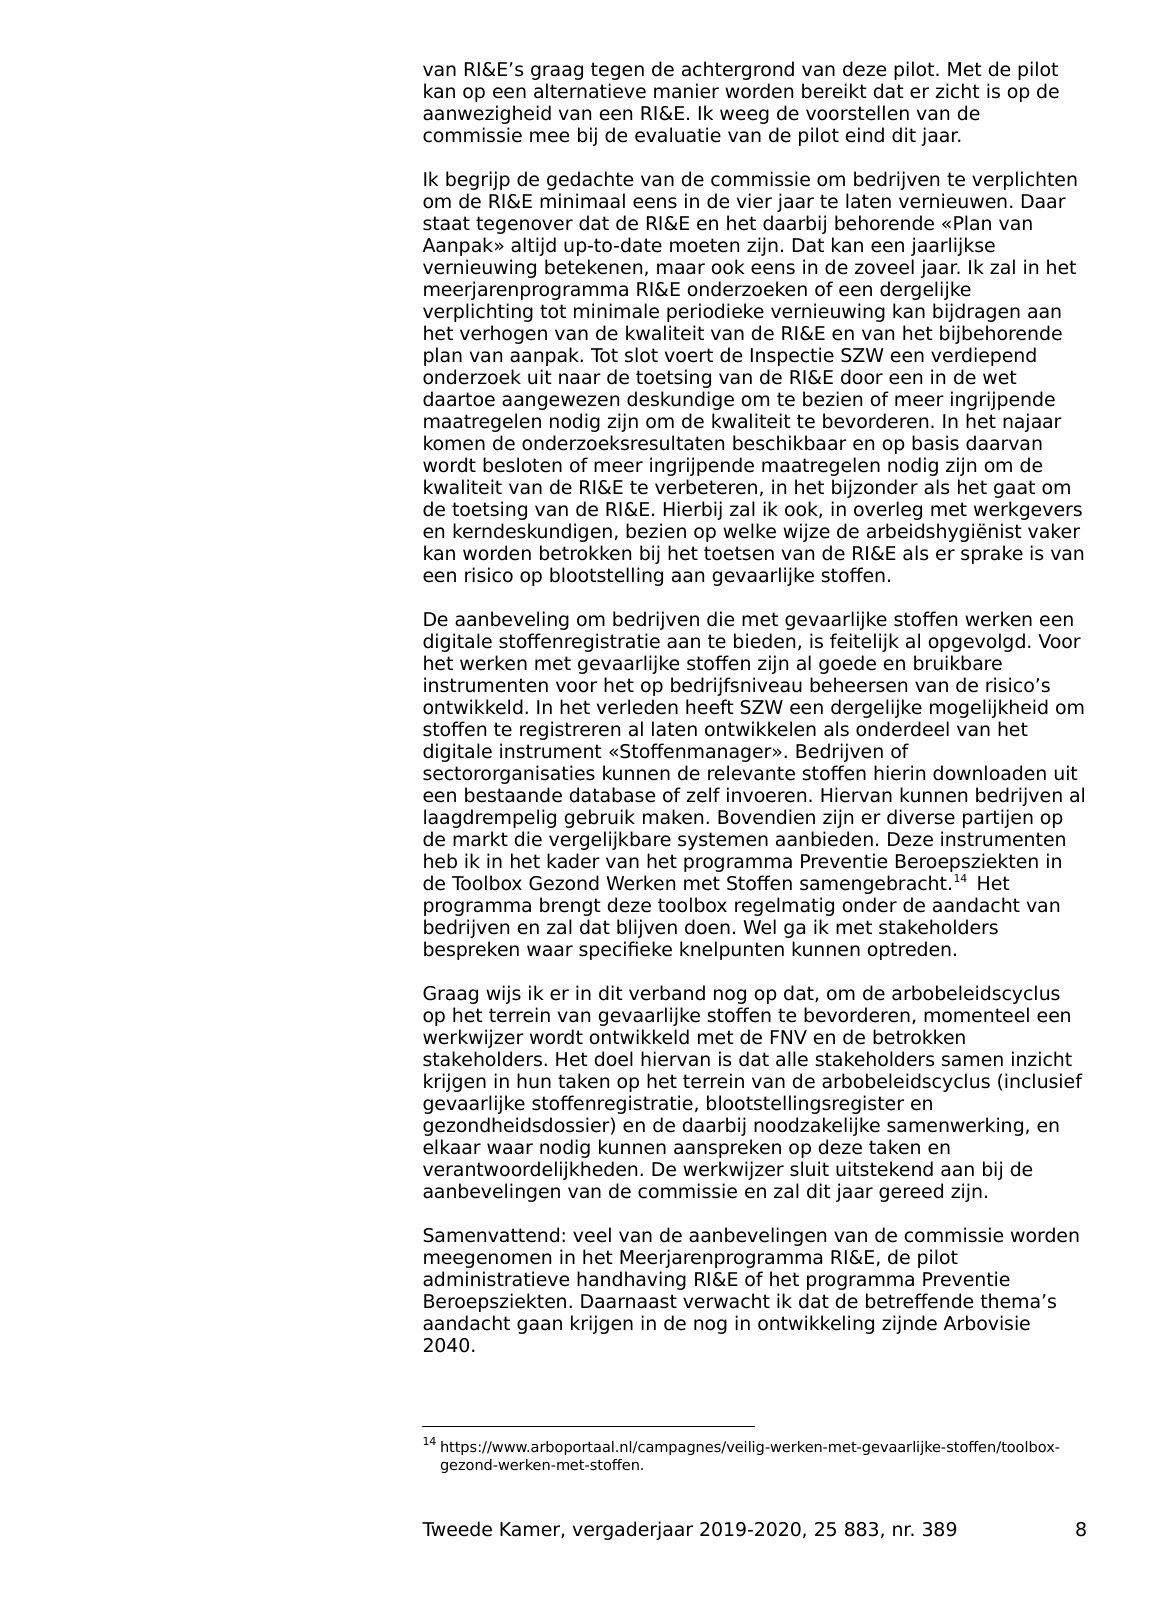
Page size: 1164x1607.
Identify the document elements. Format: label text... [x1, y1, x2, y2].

text van RI&E’s graag tegen de achtergrond van deze pilot. Met de pilot kan op een alternatieve manier worden bereikt dat er zicht is op de aanwezigheid van een RI&E. Ik weeg de voorstellen van de commissie mee bij de evaluatie van de pilot eind dit jaar. [422, 59, 1087, 147]
text Samenvattend: veel van de aanbevelingen van de commissie worden meegenomen in het Meerjarenprogramma RI&E, de pilot administratieve handhaving RI&E of het programma Preventie Beroepsziekten. Daarnaast verwacht ik dat de betreffende thema’s aandacht gaan krijgen in de nog in ontwikkeling zijnde Arbovisie 2040. [422, 1225, 1087, 1357]
text Ik begrijp de gedachte van de commissie om bedrijven te verplichten om de RI&E minimaal eens in de vier jaar te laten vernieuwen. Daar staat tegenover dat de RI&E en het daarbij behorende «Plan van Aanpak» altijd up-to-date moeten zijn. Dat kan een jaarlijkse vernieuwing betekenen, maar ook eens in de zoveel jaar. Ik zal in het meerjarenprogramma RI&E onderzoeken of een dergelijke verplichting tot minimale periodieke vernieuwing kan bijdragen aan het verhogen van de kwaliteit van de RI&E en van het bijbehorende plan van aanpak. Tot slot voert de Inspectie SZW een verdiepend onderzoek uit naar de toetsing van de RI&E door een in de wet daartoe aangewezen deskundige om te bezien of meer ingrijpende maatregelen nodig zijn om de kwaliteit te bevorderen. In het najaar komen de onderzoeksresultaten beschikbaar en op basis daarvan wordt besloten of meer ingrijpende maatregelen nodig zijn om de kwaliteit van de RI&E te verbeteren, in het bijzonder als het gaat om de toetsing van de RI&E. Hierbij zal ik ook, in overleg met werkgevers en kerndeskundigen, bezien op welke wijze de arbeidshygiënist vaker kan worden betrokken bij het toetsen van de RI&E als er sprake is van een risico op blootstelling aan gevaarlijke stoffen. [422, 169, 1087, 587]
text De aanbeveling om bedrijven die met gevaarlijke stoffen werken een digitale stoffenregistratie aan te bieden, is feitelijk al opgevolgd. Voor het werken met gevaarlijke stoffen zijn al goede en bruikbare instrumenten voor het op bedrijfsniveau beheersen van de risico’s ontwikkeld. In het verleden heeft SZW een dergelijke mogelijkheid om stoffen te registreren al laten ontwikkelen als onderdeel van het digitale instrument «Stoffenmanager». Bedrijven of sectororganisaties kunnen de relevante stoffen hierin downloaden uit een bestaande database of zelf invoeren. Hiervan kunnen bedrijven al laagdrempelig gebruik maken. Bovendien zijn er diverse partijen op de markt die vergelijkbare systemen aanbieden. Deze instrumenten heb ik in het kader van het programma Preventie Beroepsziekten in de Toolbox Gezond Werken met Stoffen samengebracht. Het programma brengt deze toolbox regelmatig onder de aandacht van bedrijven en zal dat blijven doen. Wel ga ik met stakeholders bespreken waar specifieke knelpunten kunnen optreden. [422, 609, 1087, 961]
text Graag wijs ik er in dit verband nog op dat, om de arbobeleidscyclus op het terrein van gevaarlijke stoffen te bevorderen, momenteel een werkwijzer wordt ontwikkeld met de FNV en de betrokken stakeholders. Het doel hiervan is dat alle stakeholders samen inzicht krijgen in hun taken op het terrein van de arbobeleidscyclus (inclusief gevaarlijke stoffenregistratie, blootstellingsregister en gezondheidsdossier) en de daarbij noodzakelijke samenwerking, en elkaar waar nodig kunnen aanspreken op deze taken en verantwoordelijkheden. De werkwijzer sluit uitstekend aan bij de aanbevelingen van de commissie en zal dit jaar gereed zijn. [422, 983, 1087, 1203]
text https://www.arboportaal.nl/campagnes/veilig-werken-met-gevaarlijke-stoffen/toolbox-gezond-werken-met-stoffen. [422, 1435, 1087, 1474]
